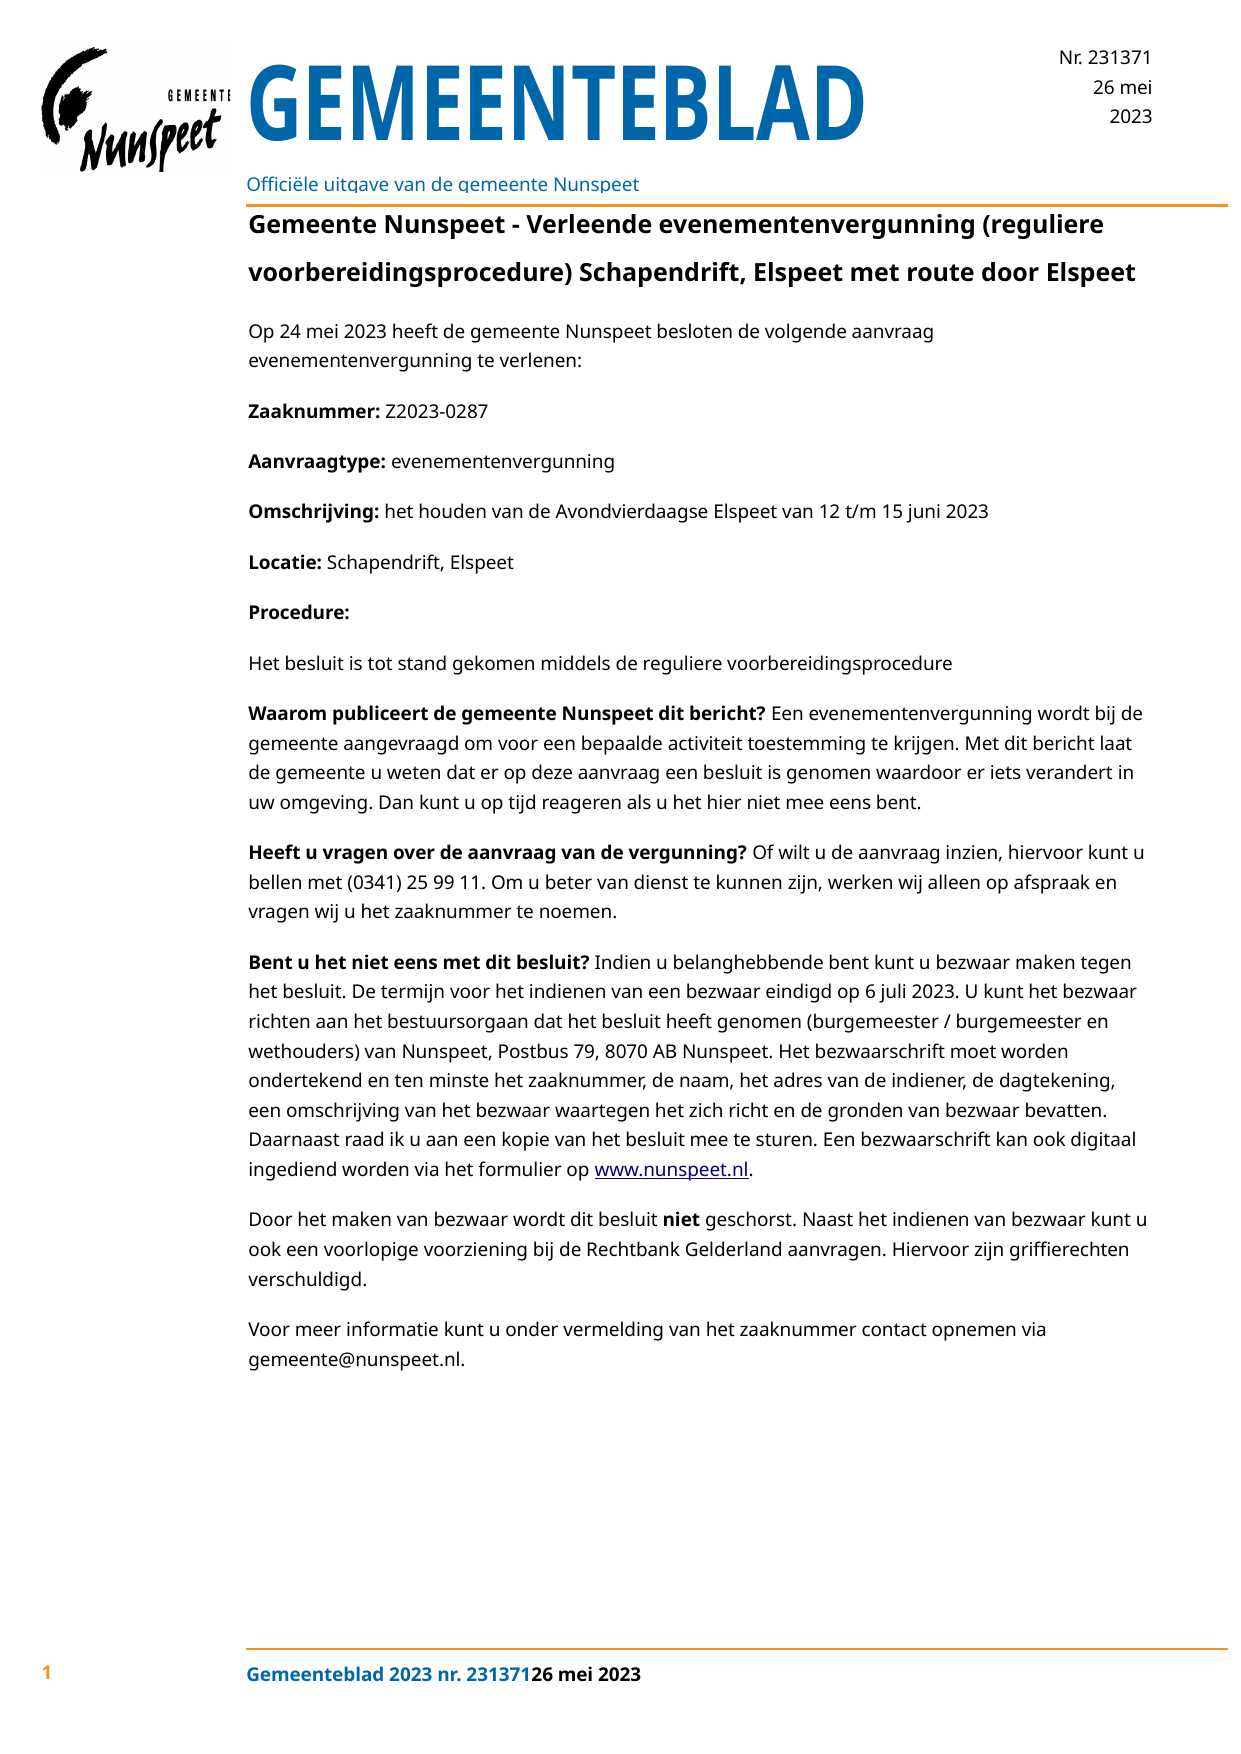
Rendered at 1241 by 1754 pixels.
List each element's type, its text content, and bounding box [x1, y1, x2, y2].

text Door het maken van bezwaar wordt dit besluit niet geschorst. Naast het indienen van bezwaar kunt u ook een voorlopige voorziening bij de Rechtbank Gelderland aanvragen. Hiervoor zijn griffierechten verschuldigd. [248, 1207, 1152, 1292]
text Aanvraagtype: evenementenvergunning [248, 448, 1152, 474]
text Heeft u vragen over de aanvraag van de vergunning? Of wilt u de aanvraag inzien, hiervoor kunt u bellen met (0341) 25 99 11. Om u beter van dienst te kunnen zijn, werken wij alleen op afspraak en vragen wij u het zaaknummer te noemen. [248, 839, 1152, 924]
text Locatie: Schapendrift, Elspeet [248, 549, 1152, 575]
picture [41, 47, 231, 172]
text Voor meer informatie kunt u onder vermelding van het zaaknummer contact opnemen via gemeente@nunspeet.nl. [248, 1316, 1152, 1372]
text Procedure: [248, 599, 1152, 625]
text Waarom publiceert de gemeente Nunspeet dit bericht? Een evenementenvergunning wordt bij de gemeente aangevraagd om voor een bepaalde activiteit toestemming te krijgen. Met dit bericht laat de gemeente u weten dat er op deze aanvraag een besluit is genomen waardoor er iets verandert in uw omgeving. Dan kunt u op tijd reageren als u het hier niet mee eens bent. [248, 700, 1152, 815]
text Zaaknummer: Z2023-0287 [248, 398, 1152, 424]
text Omschrijving: het houden van de Avondvierdaagse Elspeet van 12 t/m 15 juni 2023 [248, 499, 1152, 524]
text Gemeente Nunspeet - Verleende evenementenvergunning (reguliere voorbereidingsprocedure) Schapendrift, Elspeet met route door Elspeet [248, 207, 1152, 288]
text Op 24 mei 2023 heeft de gemeente Nunspeet besloten de volgende aanvraag evenementenvergunning te verlenen: [248, 318, 1152, 373]
text Bent u het niet eens met dit besluit? Indien u belanghebbende bent kunt u bezwaar maken tegen het besluit. De termijn voor het indienen van een bezwaar eindigd op 6 juli 2023. U kunt het bezwaar richten aan het bestuursorgaan dat het besluit heeft genomen (burgemeester / burgemeester en wethouders) van Nunspeet, Postbus 79, 8070 AB Nunspeet. Het bezwaarschrift moet worden ondertekend en ten minste het zaaknummer, de naam, het adres van de indiener, de dagtekening, een omschrijving van het bezwaar waartegen het zich richt en de gronden van bezwaar bevatten. Daarnaast raad ik u aan een kopie van het besluit mee te sturen. Een bezwaarschrift kan ook digitaal ingediend worden via het formulier op www.nunspeet.nl. [248, 949, 1152, 1182]
text Het besluit is tot stand gekomen middels de reguliere voorbereidingsprocedure [248, 650, 1152, 676]
